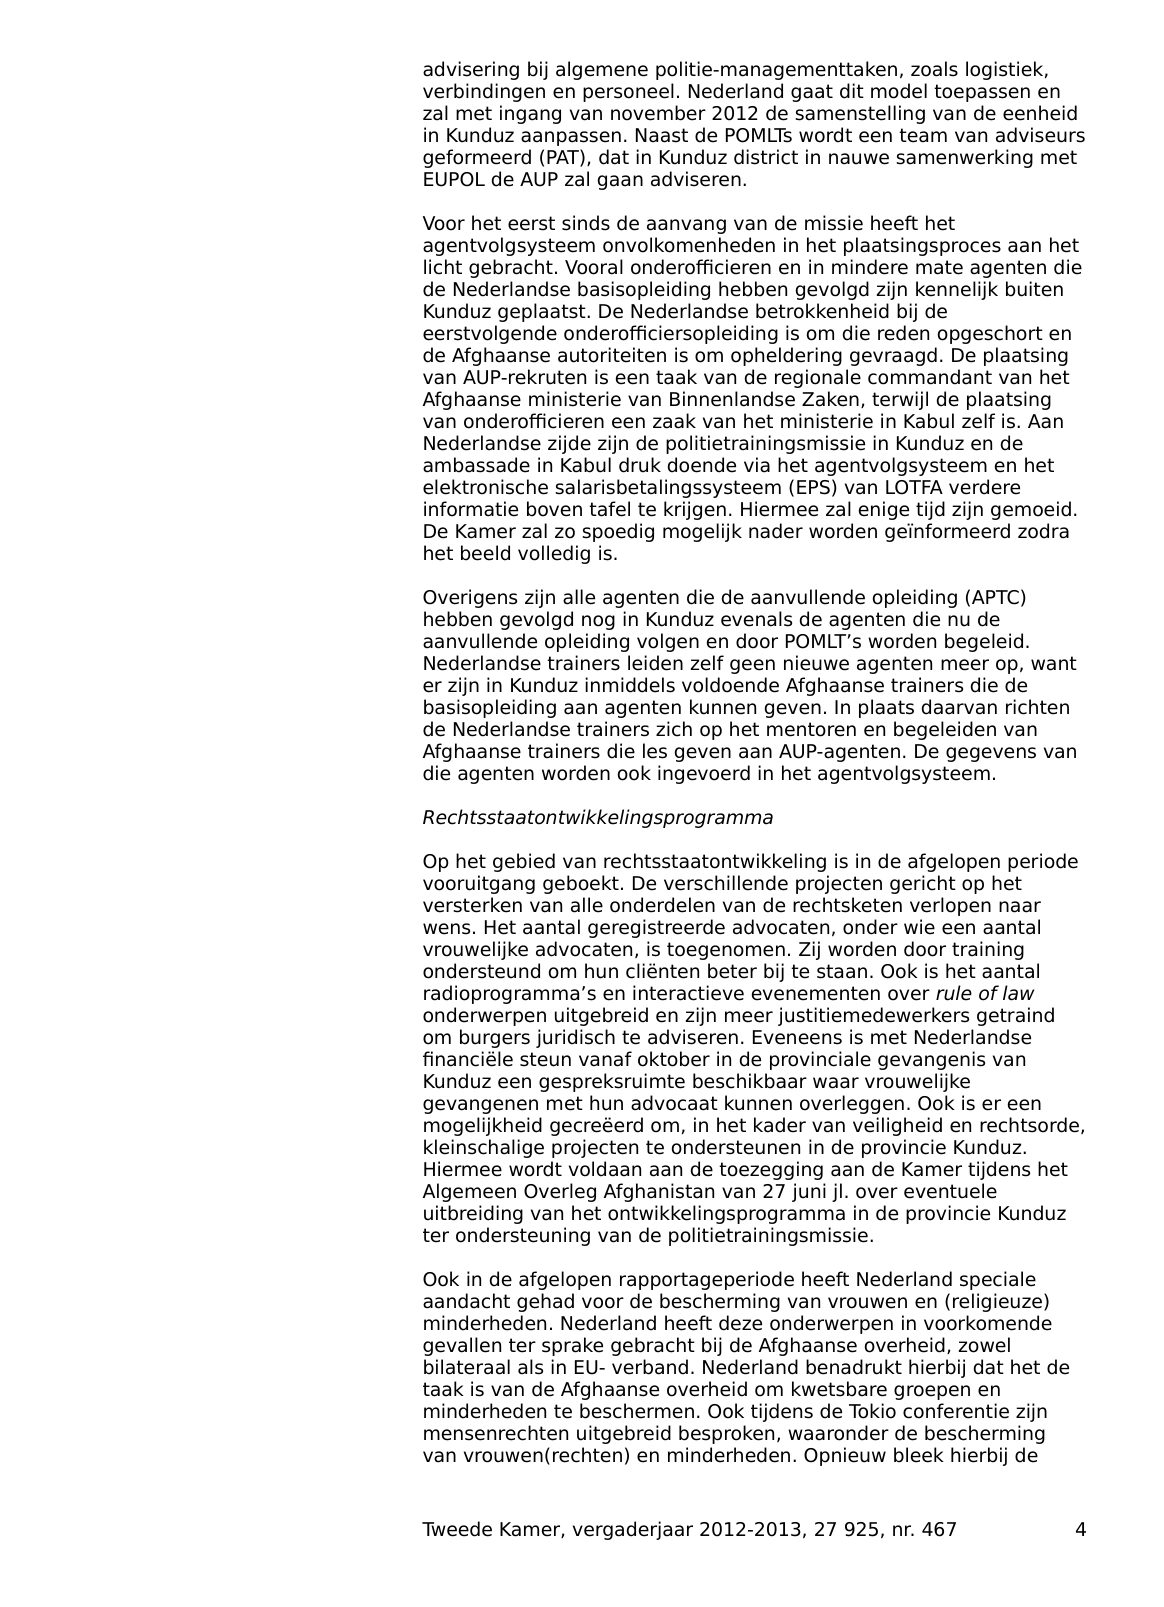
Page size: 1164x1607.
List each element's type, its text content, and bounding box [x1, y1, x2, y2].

text Op het gebied van rechtsstaatontwikkeling is in de afgelopen periode vooruitgang geboekt. De verschillende projecten gericht op het versterken van alle onderdelen van de rechtsketen verlopen naar wens. Het aantal geregistreerde advocaten, onder wie een aantal vrouwelijke advocaten, is toegenomen. Zij worden door training ondersteund om hun cliënten beter bij te staan. Ook is het aantal radioprogramma’s en interactieve evenementen over rule of law onderwerpen uitgebreid en zijn meer justitiemedewerkers getraind om burgers juridisch te adviseren. Eveneens is met Nederlandse financiële steun vanaf oktober in de provinciale gevangenis van Kunduz een gespreksruimte beschikbaar waar vrouwelijke gevangenen met hun advocaat kunnen overleggen. Ook is er een mogelijkheid gecreëerd om, in het kader van veiligheid en rechtsorde, kleinschalige projecten te ondersteunen in de provincie Kunduz. Hiermee wordt voldaan aan de toezegging aan de Kamer tijdens het Algemeen Overleg Afghanistan van 27 juni jl. over eventuele uitbreiding van het ontwikkelingsprogramma in de provincie Kunduz ter ondersteuning van de politietrainingsmissie. [422, 851, 1087, 1247]
subtitle Rechtsstaatontwikkelingsprogramma [422, 807, 1087, 829]
text Overigens zijn alle agenten die de aanvullende opleiding (APTC) hebben gevolgd nog in Kunduz evenals de agenten die nu de aanvullende opleiding volgen en door POMLT’s worden begeleid. Nederlandse trainers leiden zelf geen nieuwe agenten meer op, want er zijn in Kunduz inmiddels voldoende Afghaanse trainers die de basisopleiding aan agenten kunnen geven. In plaats daarvan richten de Nederlandse trainers zich op het mentoren en begeleiden van Afghaanse trainers die les geven aan AUP-agenten. De gegevens van die agenten worden ook ingevoerd in het agentvolgsysteem. [422, 587, 1087, 785]
text Voor het eerst sinds de aanvang van de missie heeft het agentvolgsysteem onvolkomenheden in het plaatsingsproces aan het licht gebracht. Vooral onderofficieren en in mindere mate agenten die de Nederlandse basisopleiding hebben gevolgd zijn kennelijk buiten Kunduz geplaatst. De Nederlandse betrokkenheid bij de eerstvolgende onderofficiersopleiding is om die reden opgeschort en de Afghaanse autoriteiten is om opheldering gevraagd. De plaatsing van AUP-rekruten is een taak van de regionale commandant van het Afghaanse ministerie van Binnenlandse Zaken, terwijl de plaatsing van onderofficieren een zaak van het ministerie in Kabul zelf is. Aan Nederlandse zijde zijn de politietrainingsmissie in Kunduz en de ambassade in Kabul druk doende via het agentvolgsysteem en het elektronische salarisbetalingssysteem (EPS) van LOTFA verdere informatie boven tafel te krijgen. Hiermee zal enige tijd zijn gemoeid. De Kamer zal zo spoedig mogelijk nader worden geïnformeerd zodra het beeld volledig is. [422, 213, 1087, 565]
text advisering bij algemene politie-managementtaken, zoals logistiek, verbindingen en personeel. Nederland gaat dit model toepassen en zal met ingang van november 2012 de samenstelling van de eenheid in Kunduz aanpassen. Naast de POMLTs wordt een team van adviseurs geformeerd (PAT), dat in Kunduz district in nauwe samenwerking met EUPOL de AUP zal gaan adviseren. [422, 59, 1087, 191]
text Ook in de afgelopen rapportageperiode heeft Nederland speciale aandacht gehad voor de bescherming van vrouwen en (religieuze) minderheden. Nederland heeft deze onderwerpen in voorkomende gevallen ter sprake gebracht bij de Afghaanse overheid, zowel bilateraal als in EU- verband. Nederland benadrukt hierbij dat het de taak is van de Afghaanse overheid om kwetsbare groepen en minderheden te beschermen. Ook tijdens de Tokio conferentie zijn mensenrechten uitgebreid besproken, waaronder de bescherming van vrouwen(rechten) en minderheden. Opnieuw bleek hierbij de [422, 1269, 1087, 1467]
